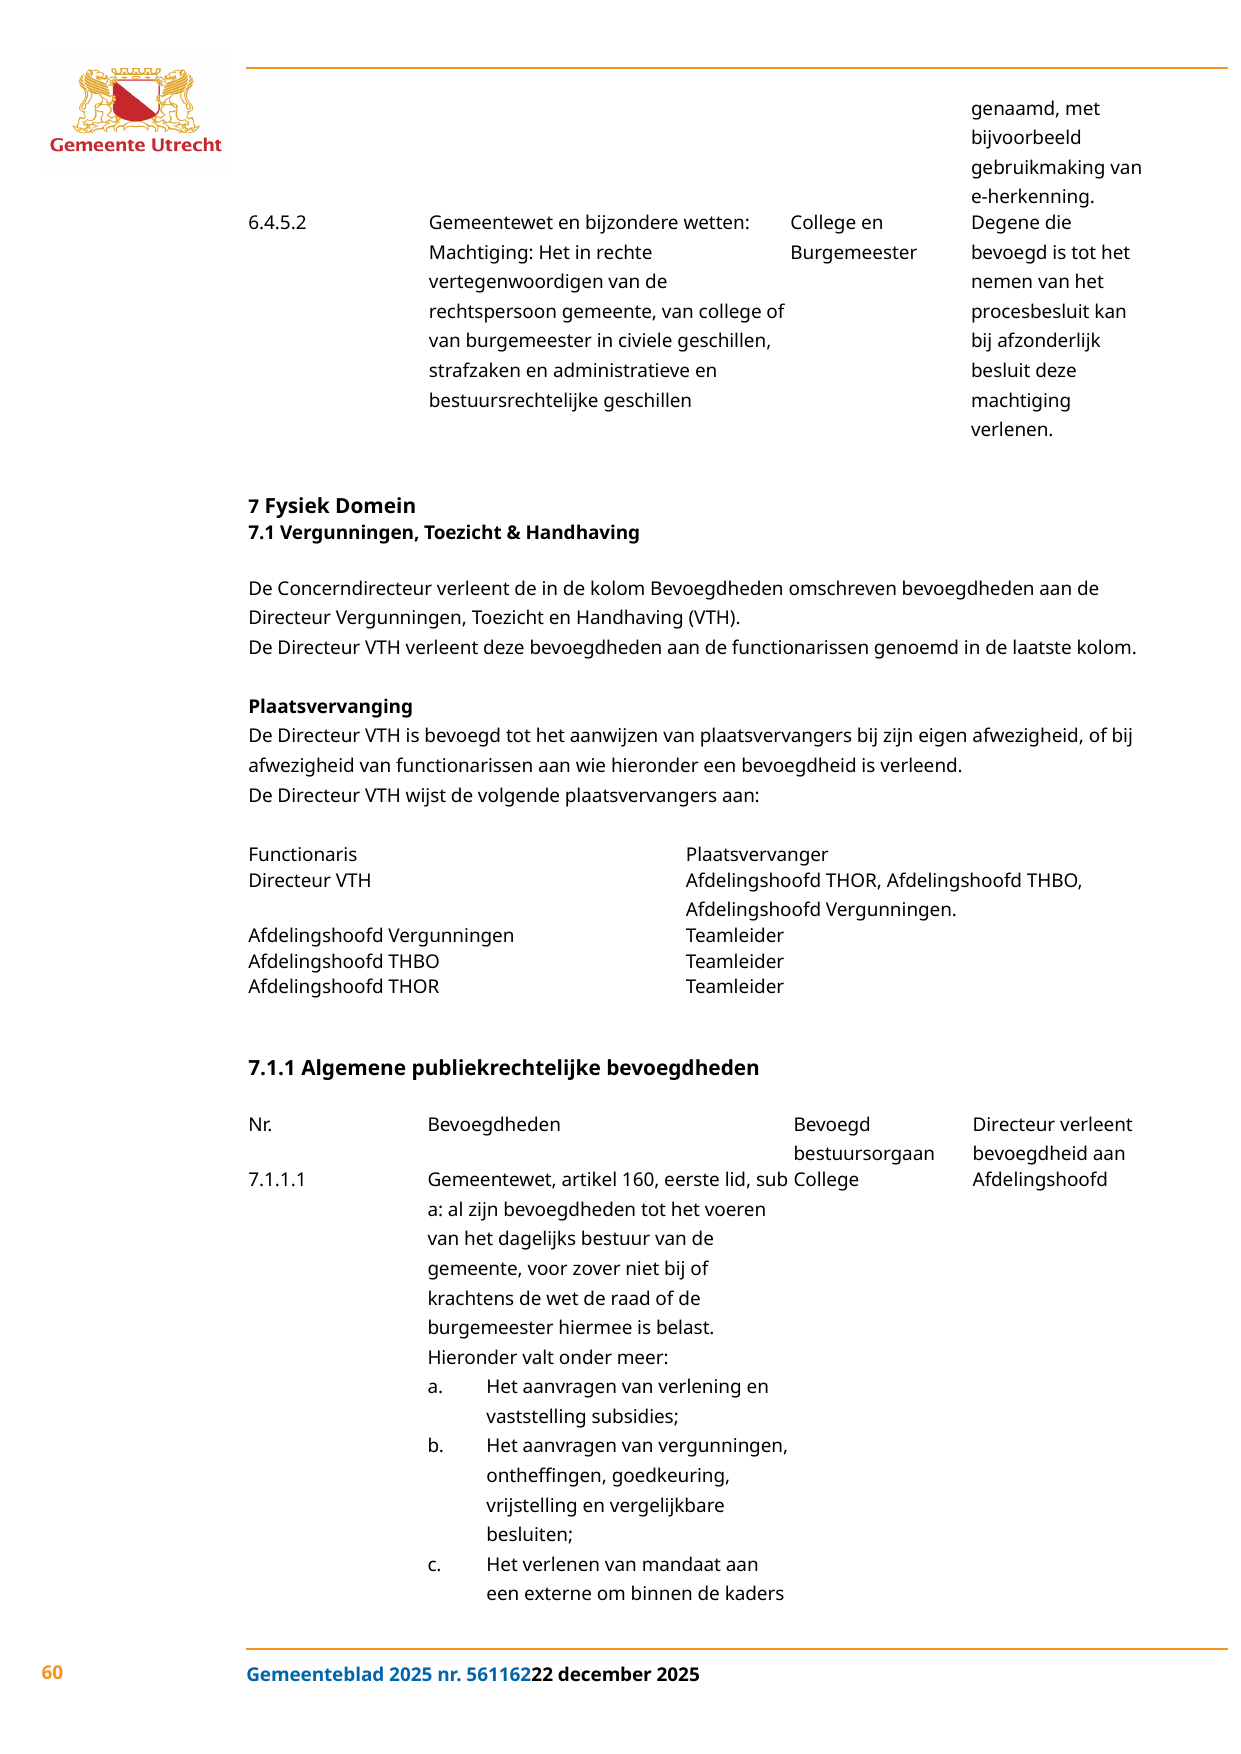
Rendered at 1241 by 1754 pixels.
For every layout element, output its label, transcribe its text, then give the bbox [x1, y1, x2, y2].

table_header Plaatsvervanger [686, 841, 1152, 867]
table_cell [429, 95, 790, 209]
picture [41, 47, 231, 172]
table_cell Afdelingshoofd Vergunningen [248, 922, 686, 948]
table_cell 7.1.1.1 [248, 1166, 427, 1606]
table_cell Teamleider [686, 974, 1152, 999]
table_header Functionaris [248, 841, 686, 867]
table_cell Teamleider [686, 922, 1152, 948]
table_cell Gemeentewet, artikel 160, eerste lid, sub a: al zijn bevoegdheden tot het voeren van het dagelijks bestuur van de gemeente, voor zover niet bij of krachtens de wet de raad of de burgemeester hiermee is belast. Hieronder valt onder meer: Het aanvragen van verlening en vaststelling subsidies; Het aanvragen van vergunningen, ontheffingen, goedkeuring, vrijstelling en vergelijkbare besluiten; Het verlenen van mandaat aan een externe om binnen de kaders [427, 1166, 793, 1606]
text Plaatsvervanging [248, 693, 1152, 719]
table_header Bevoegdheden [427, 1111, 793, 1166]
table_cell [790, 95, 971, 209]
text 7.1 Vergunningen, Toezicht & Handhaving [248, 519, 1152, 545]
table_cell Afdelingshoofd THBO [248, 948, 686, 973]
table_header Bevoegd bestuursorgaan [793, 1111, 972, 1166]
text De Directeur VTH is bevoegd tot het aanwijzen van plaatsvervangers bij zijn eigen afwezigheid, of bij afwezigheid van functionarissen aan wie hieronder een bevoegdheid is verleend. [248, 723, 1152, 778]
table_header Directeur verleent bevoegdheid aan [973, 1111, 1152, 1166]
table_cell College en Burgemeester [790, 209, 971, 442]
text De Directeur VTH wijst de volgende plaatsvervangers aan: [248, 782, 1152, 807]
text De Directeur VTH verleent deze bevoegdheden aan de functionarissen genoemd in de laatste kolom. [248, 634, 1152, 659]
table_cell Gemeentewet en bijzondere wetten: Machtiging: Het in rechte vertegenwoordigen van de rechtspersoon gemeente, van college of van burgemeester in civiele geschillen, strafzaken en administratieve en bestuursrechtelijke geschillen [429, 209, 790, 442]
table_cell 6.4.5.2 [248, 209, 429, 442]
text 7.1.1 Algemene publiekrechtelijke bevoegdheden [248, 1053, 1152, 1081]
text 7 Fysiek Domein [248, 491, 1152, 519]
table_cell Directeur VTH [248, 867, 686, 922]
table_cell Afdelingshoofd THOR [248, 974, 686, 999]
table_cell genaamd, met bijvoorbeeld gebruikmaking van e-herkenning. [971, 95, 1152, 209]
table_cell Afdelingshoofd [973, 1166, 1152, 1606]
table_cell Teamleider [686, 948, 1152, 973]
table_cell Afdelingshoofd THOR, Afdelingshoofd THBO, Afdelingshoofd Vergunningen. [686, 867, 1152, 922]
table_cell College [793, 1166, 972, 1606]
table_cell [248, 95, 429, 209]
text De Concerndirecteur verleent de in de kolom Bevoegdheden omschreven bevoegdheden aan de Directeur Vergunningen, Toezicht en Handhaving (VTH). [248, 575, 1152, 630]
table_cell Degene die bevoegd is tot het nemen van het procesbesluit kan bij afzonderlijk besluit deze machtiging verlenen. [971, 209, 1152, 442]
table_header Nr. [248, 1111, 427, 1166]
